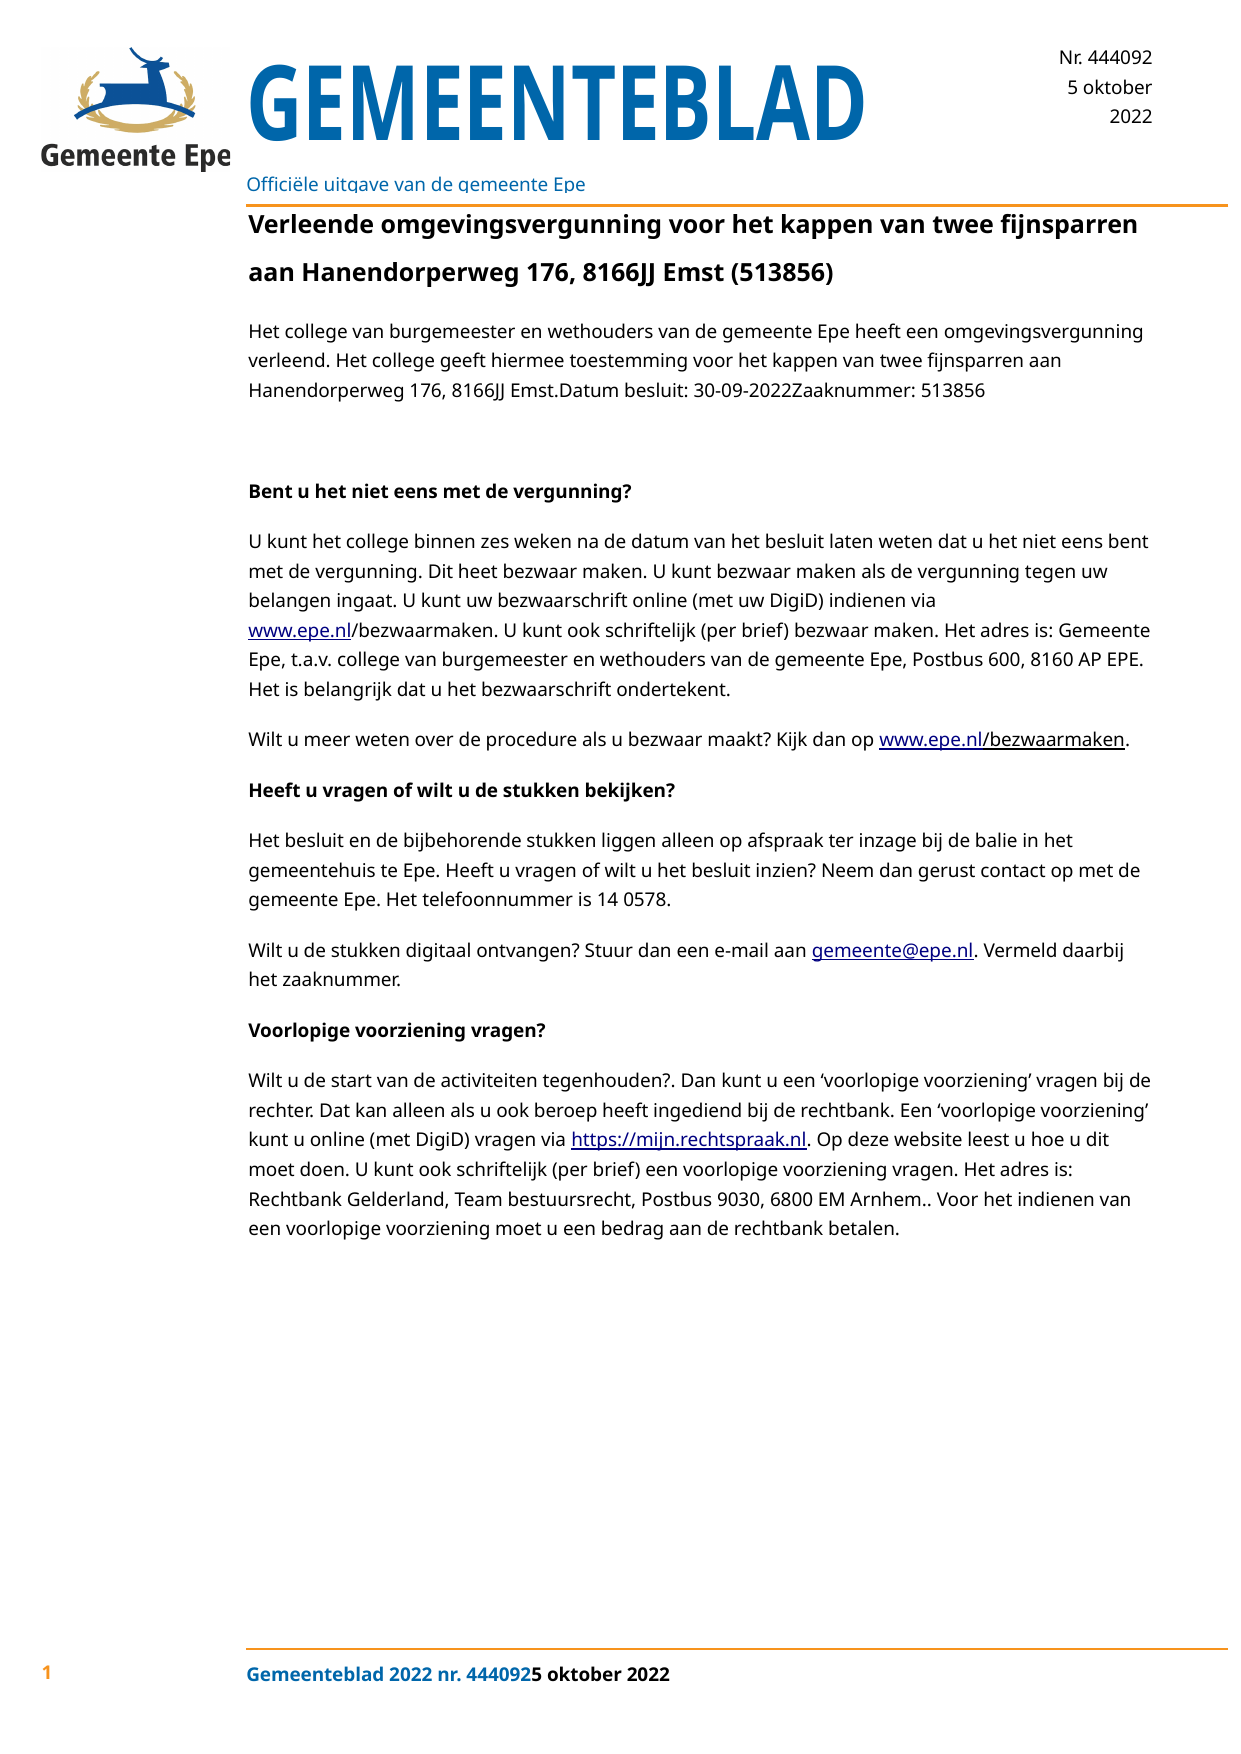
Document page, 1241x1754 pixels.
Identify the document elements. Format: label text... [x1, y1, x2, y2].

picture [41, 47, 231, 172]
text Verleende omgevingsvergunning voor het kappen van twee fijnsparren aan Hanendorperweg 176, 8166JJ Emst (513856) [248, 207, 1152, 288]
text U kunt het college binnen zes weken na de datum van het besluit laten weten dat u het niet eens bent met de vergunning. Dit heet bezwaar maken. U kunt bezwaar maken als de vergunning tegen uw belangen ingaat. U kunt uw bezwaarschrift online (met uw DigiD) indienen via www.epe.nl/bezwaarmaken. U kunt ook schriftelijk (per brief) bezwaar maken. Het adres is: Gemeente Epe, t.a.v. college van burgemeester en wethouders van de gemeente Epe, Postbus 600, 8160 AP EPE. Het is belangrijk dat u het bezwaarschrift ondertekent. [248, 528, 1152, 702]
text Wilt u de start van de activiteiten tegenhouden?. Dan kunt u een ‘voorlopige voorziening’ vragen bij de rechter. Dat kan alleen als u ook beroep heeft ingediend bij de rechtbank. Een ‘voorlopige voorziening’ kunt u online (met DigiD) vragen via https://mijn.rechtspraak.nl. Op deze website leest u hoe u dit moet doen. U kunt ook schriftelijk (per brief) een voorlopige voorziening vragen. Het adres is: Rechtbank Gelderland, Team bestuursrecht, Postbus 9030, 6800 EM Arnhem.. Voor het indienen van een voorlopige voorziening moet u een bedrag aan de rechtbank betalen. [248, 1067, 1152, 1241]
text Heeft u vragen of wilt u de stukken bekijken? [248, 777, 1152, 803]
text Bent u het niet eens met de vergunning? [248, 478, 1152, 504]
text Het college van burgemeester en wethouders van de gemeente Epe heeft een omgevingsvergunning verleend. Het college geeft hiermee toestemming voor het kappen van twee fijnsparren aan Hanendorperweg 176, 8166JJ Emst.Datum besluit: 30-09-2022Zaaknummer: 513856 [248, 318, 1152, 403]
text Wilt u de stukken digitaal ontvangen? Stuur dan een e-mail aan gemeente@epe.nl. Vermeld daarbij het zaaknummer. [248, 937, 1152, 992]
text Wilt u meer weten over de procedure als u bezwaar maakt? Kijk dan op www.epe.nl/bezwaarmaken. [248, 727, 1152, 752]
text Voorlopige voorziening vragen? [248, 1017, 1152, 1043]
text Het besluit en de bijbehorende stukken liggen alleen op afspraak ter inzage bij de balie in het gemeentehuis te Epe. Heeft u vragen of wilt u het besluit inzien? Neem dan gerust contact op met de gemeente Epe. Het telefoonnummer is 14 0578. [248, 827, 1152, 912]
